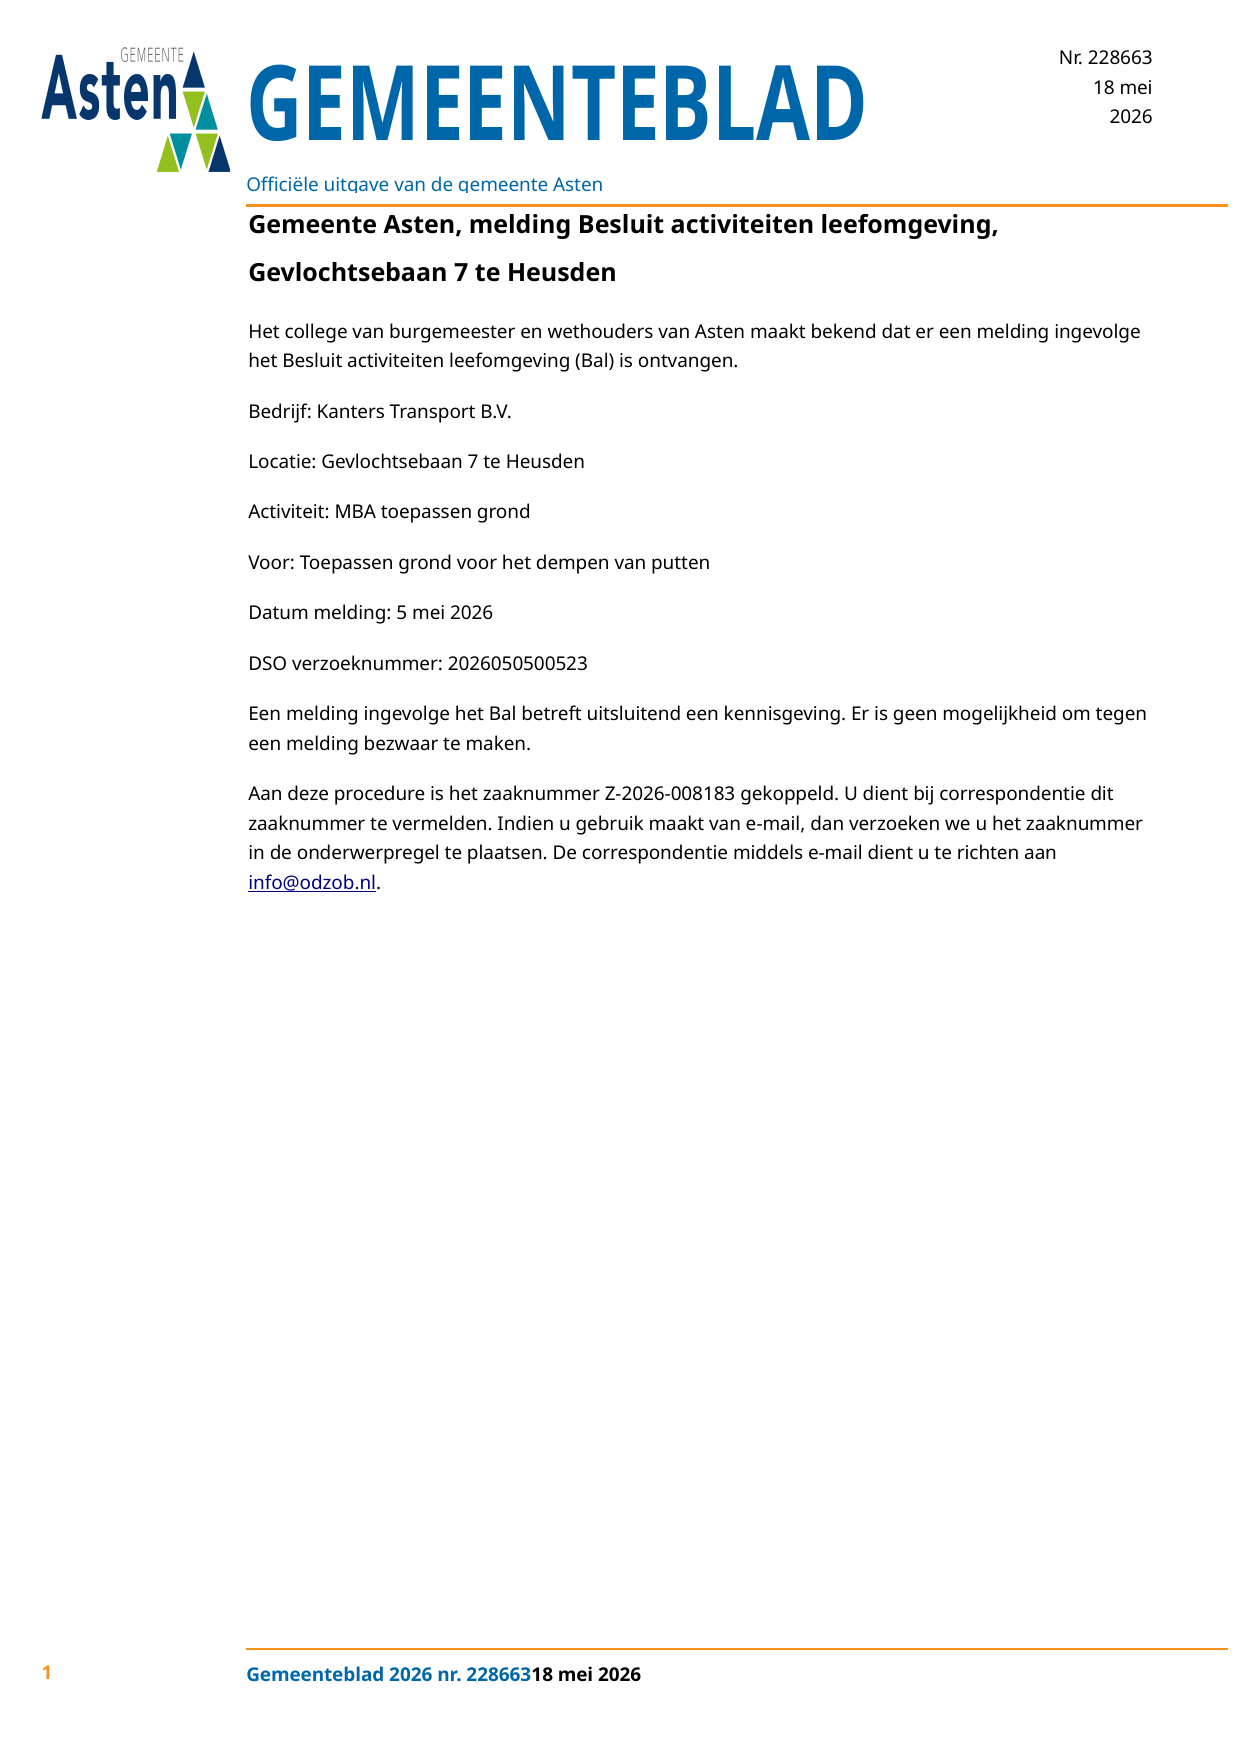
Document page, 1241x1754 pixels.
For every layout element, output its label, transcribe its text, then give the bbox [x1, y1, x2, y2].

text Bedrijf: Kanters Transport B.V. [248, 398, 1152, 424]
text Het college van burgemeester en wethouders van Asten maakt bekend dat er een melding ingevolge het Besluit activiteiten leefomgeving (Bal) is ontvangen. [248, 318, 1152, 373]
text Aan deze procedure is het zaaknummer Z-2026-008183 gekoppeld. U dient bij correspondentie dit zaaknummer te vermelden. Indien u gebruik maakt van e-mail, dan verzoeken we u het zaaknummer in de onderwerpregel te plaatsen. De correspondentie middels e-mail dient u te richten aan info@odzob.nl. [248, 780, 1152, 895]
text Gemeente Asten, melding Besluit activiteiten leefomgeving, Gevlochtsebaan 7​ te Heusden [248, 207, 1152, 288]
text Datum melding: 5 mei 2026 [248, 599, 1152, 625]
text Voor: Toepassen grond voor het dempen van putten [248, 549, 1152, 575]
text Een melding ingevolge het Bal betreft uitsluitend een kennisgeving. Er is geen mogelijkheid om tegen een melding bezwaar te maken. [248, 700, 1152, 756]
text Activiteit: MBA toepassen grond [248, 499, 1152, 524]
picture [41, 47, 231, 172]
text Locatie: Gevlochtsebaan 7​ te Heusden [248, 448, 1152, 474]
text DSO verzoeknummer: 2026050500523 [248, 650, 1152, 676]
